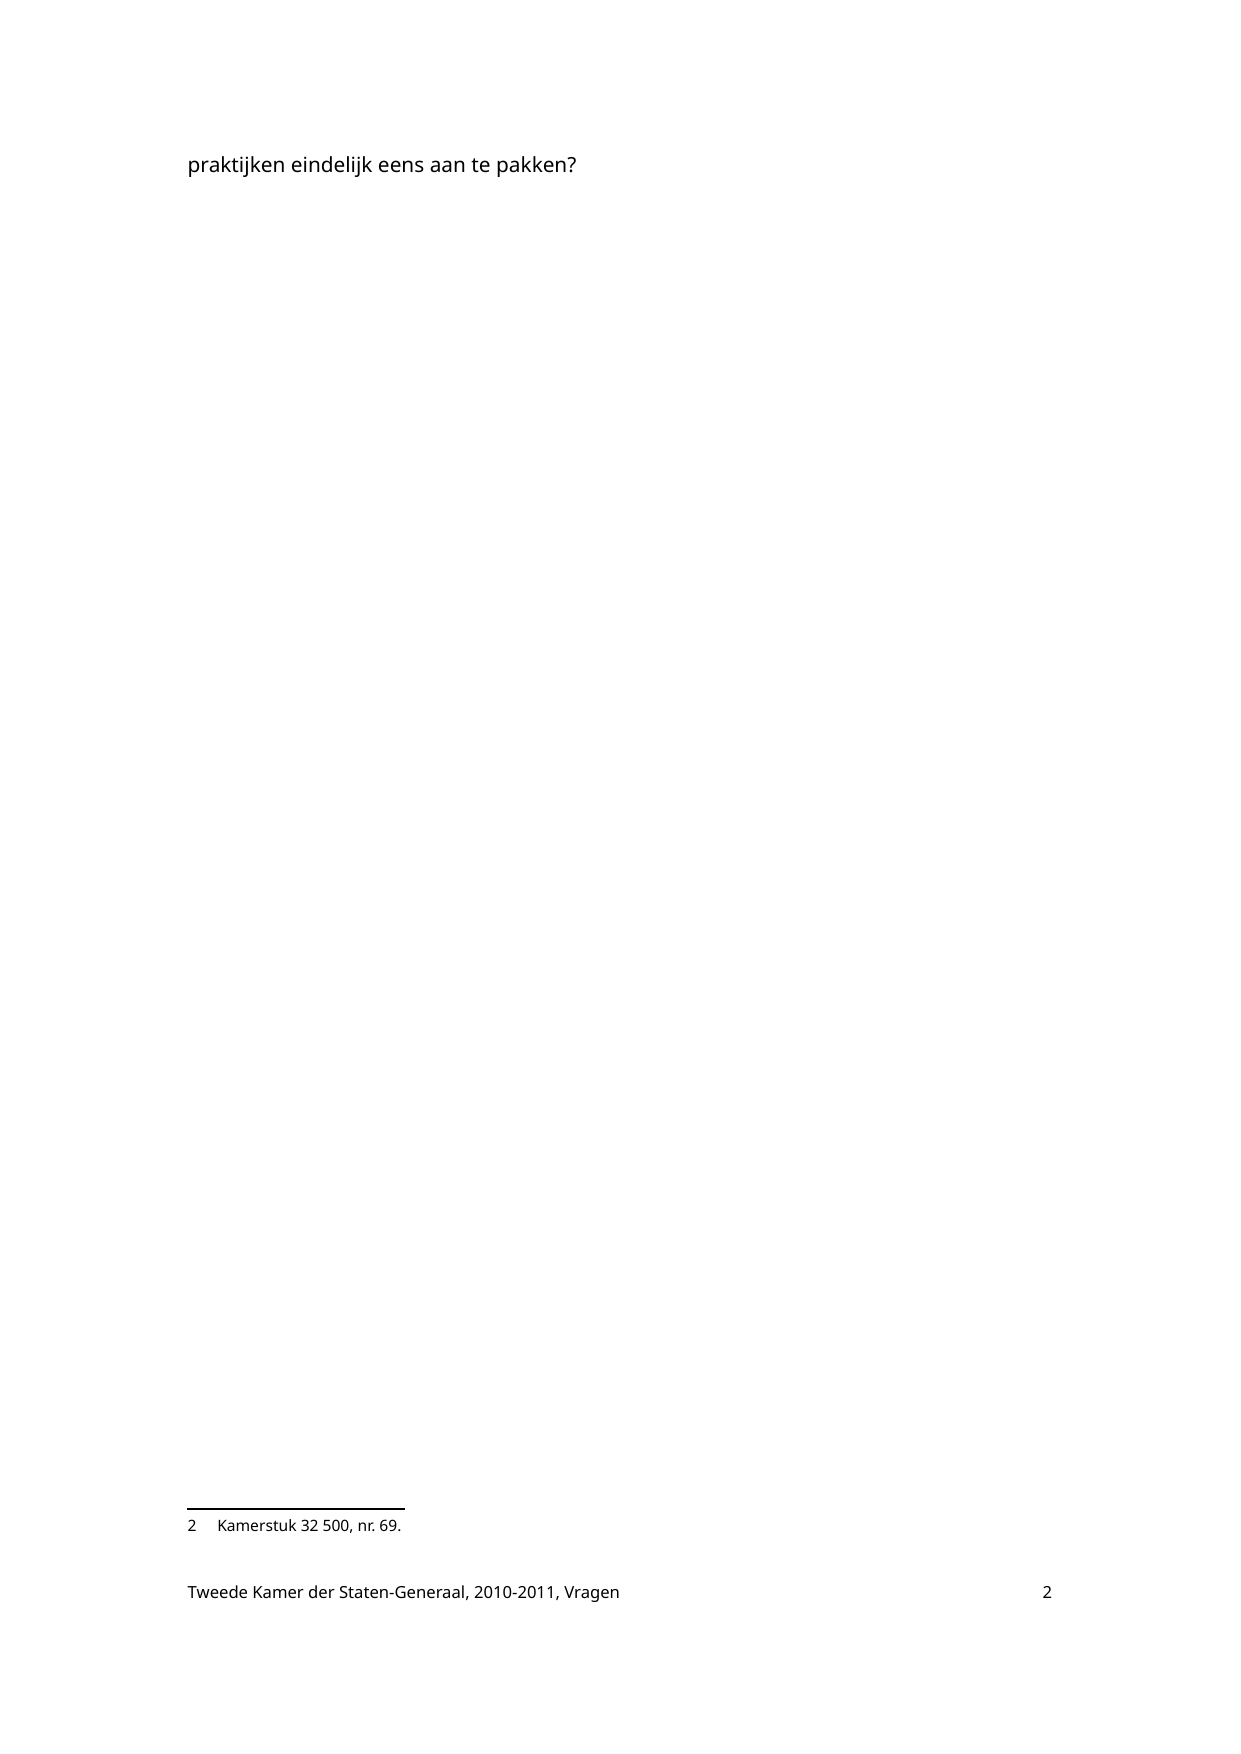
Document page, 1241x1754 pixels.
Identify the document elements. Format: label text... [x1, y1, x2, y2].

text Kamerstuk 32 500, nr. 69. [187, 1508, 1053, 1536]
text praktijken eindelijk eens aan te pakken? [187, 150, 1053, 178]
